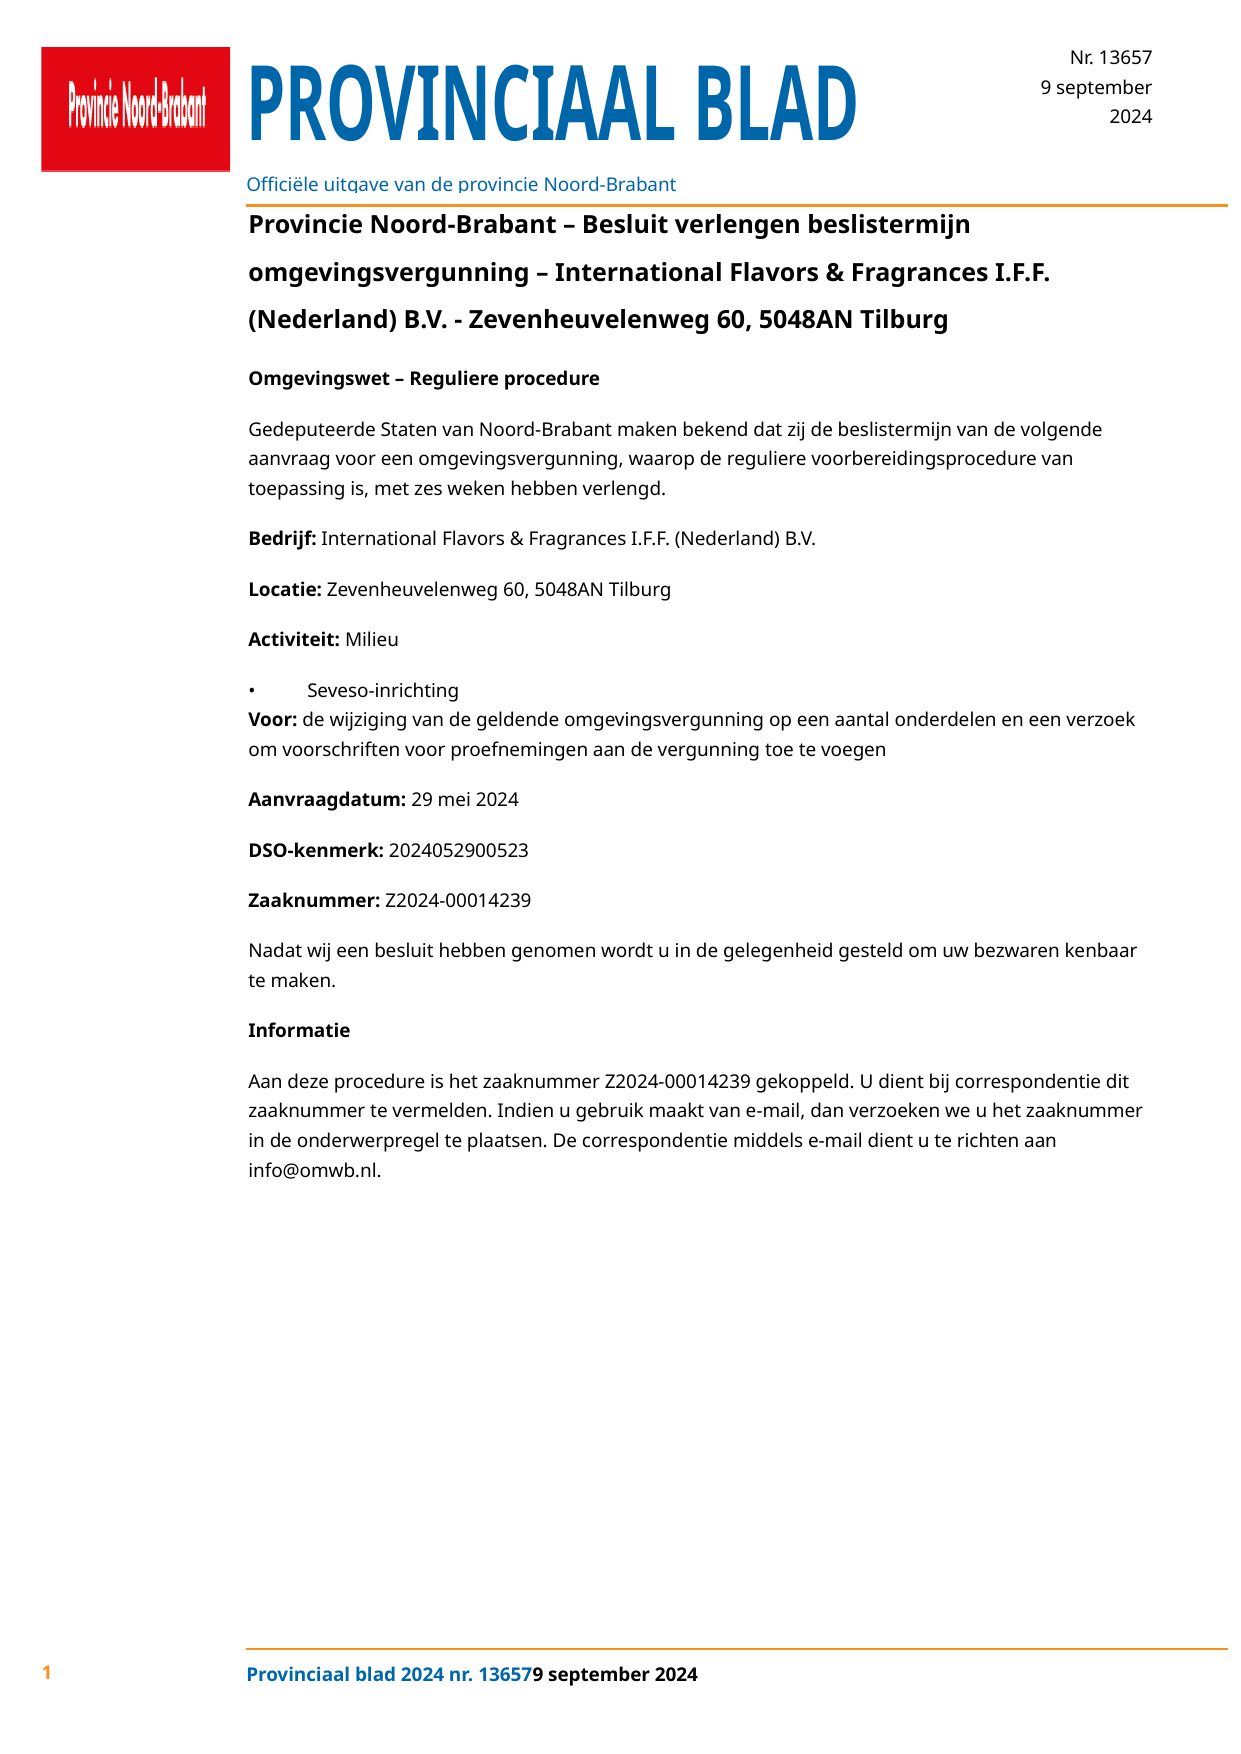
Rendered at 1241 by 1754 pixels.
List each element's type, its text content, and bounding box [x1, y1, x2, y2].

text Aan deze procedure is het zaaknummer Z2024-00014239 gekoppeld. U dient bij correspondentie dit zaaknummer te vermelden. Indien u gebruik maakt van e-mail, dan verzoeken we u het zaaknummer in de onderwerpregel te plaatsen. De correspondentie middels e-mail dient u te richten aan info@omwb.nl. [248, 1068, 1152, 1182]
text Locatie: Zevenheuvelenweg 60, 5048AN Tilburg [248, 576, 1152, 602]
text Activiteit: Milieu [248, 626, 1152, 652]
text Voor: de wijziging van de geldende omgevingsvergunning op een aantal onderdelen en een verzoek om voorschriften voor proefnemingen aan de vergunning toe te voegen [248, 706, 1152, 762]
text DSO-kenmerk: 2024052900523 [248, 837, 1152, 862]
picture [41, 47, 231, 172]
text Zaaknummer: Z2024-00014239 [248, 887, 1152, 913]
list Seveso-inrichting [248, 677, 1152, 702]
text Aanvraagdatum: 29 mei 2024 [248, 786, 1152, 812]
text Informatie [248, 1018, 1152, 1043]
text Provincie Noord-Brabant – Besluit verlengen beslistermijn omgevingsvergunning – International Flavors & Fragrances I.F.F. (Nederland) B.V. - Zevenheuvelenweg 60, 5048AN Tilburg [248, 207, 1152, 336]
text Omgevingswet – Reguliere procedure [248, 366, 1152, 391]
text Nadat wij een besluit hebben genomen wordt u in de gelegenheid gesteld om uw bezwaren kenbaar te maken. [248, 938, 1152, 993]
text Bedrijf: International Flavors & Fragrances I.F.F. (Nederland) B.V. [248, 526, 1152, 551]
text Gedeputeerde Staten van Noord-Brabant maken bekend dat zij de beslistermijn van de volgende aanvraag voor een omgevingsvergunning, waarop de reguliere voorbereidingsprocedure van toepassing is, met zes weken hebben verlengd. [248, 416, 1152, 501]
